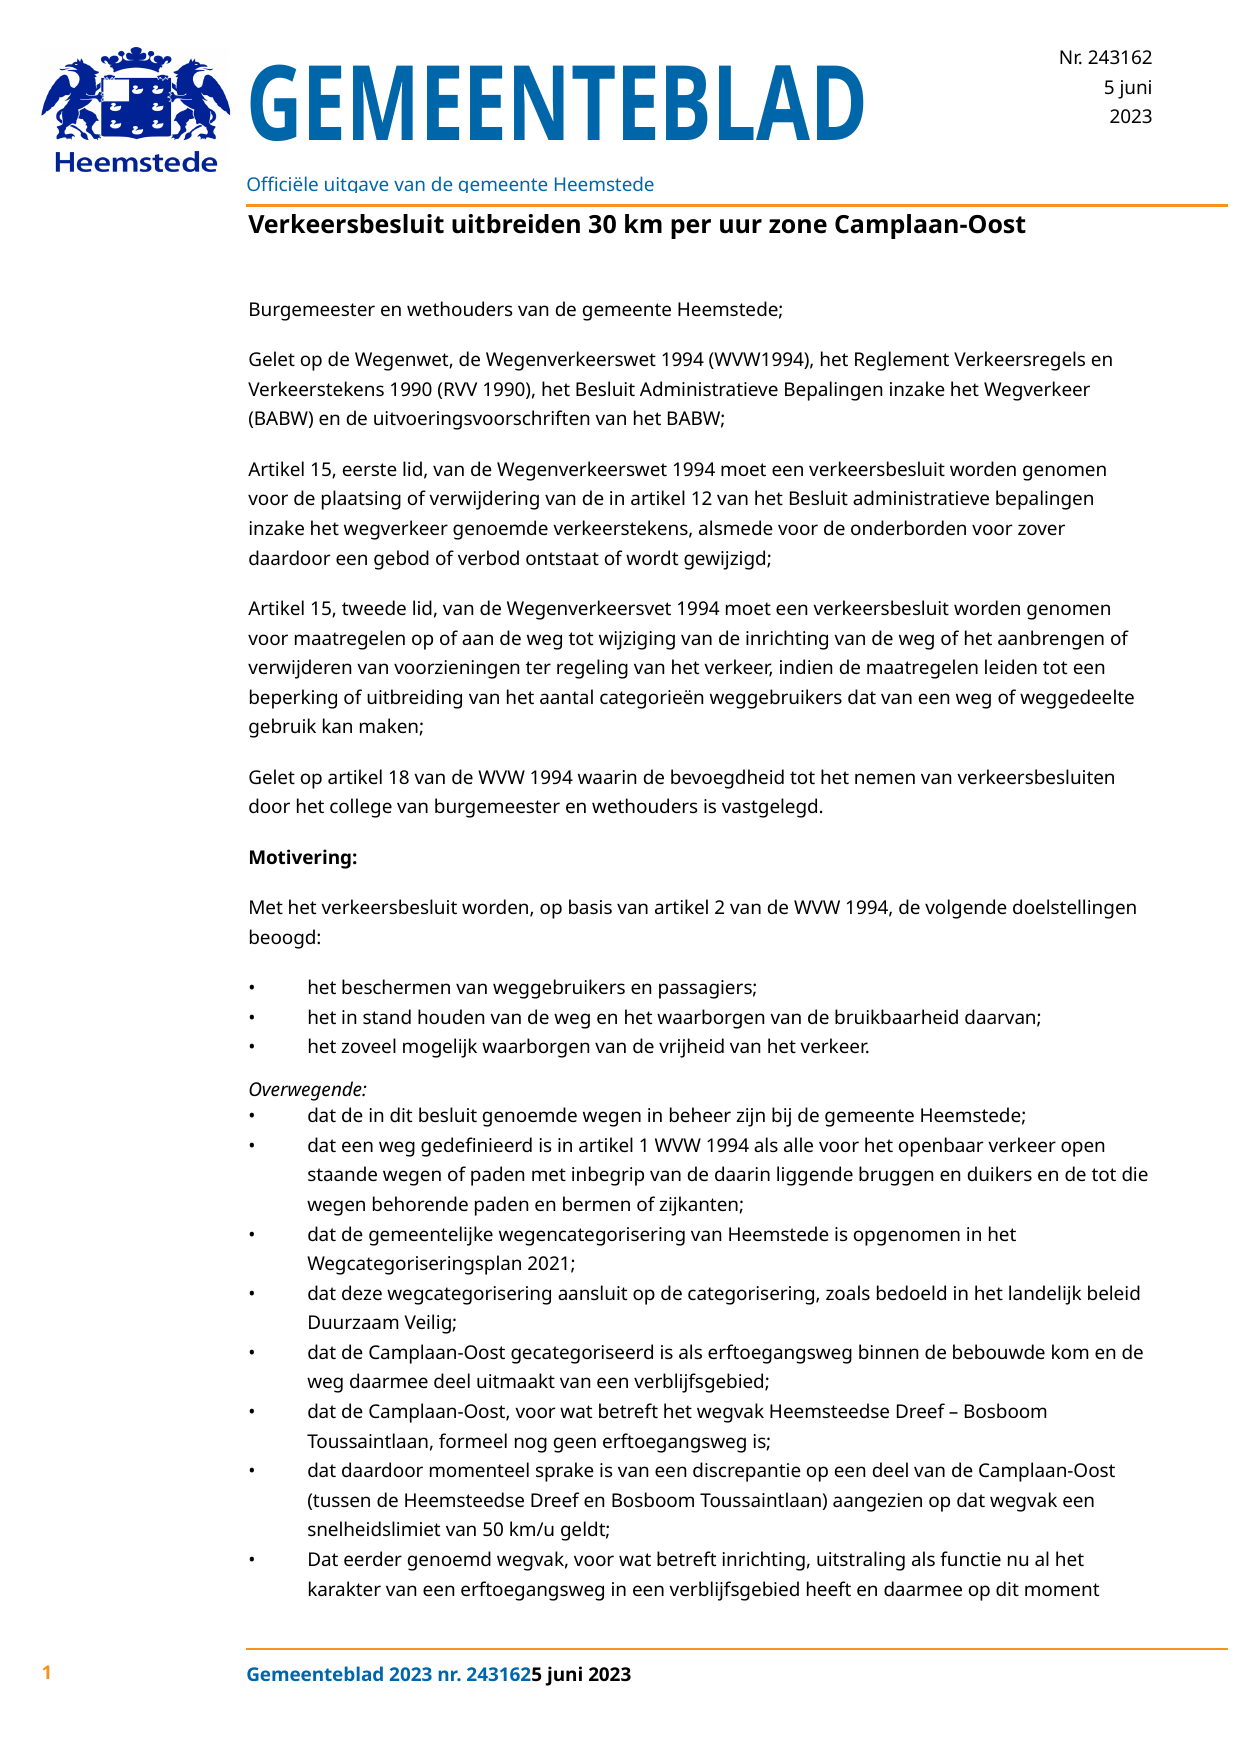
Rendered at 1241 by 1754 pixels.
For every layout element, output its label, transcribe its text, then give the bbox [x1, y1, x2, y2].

list dat een weg gedefinieerd is in artikel 1 WVW 1994 als alle voor het openbaar verkeer open staande wegen of paden met inbegrip van de daarin liggende bruggen en duikers en de tot die wegen behorende paden en bermen of zijkanten; [248, 1132, 1152, 1217]
list dat daardoor momenteel sprake is van een discrepantie op een deel van de Camplaan-Oost (tussen de Heemsteedse Dreef en Bosboom Toussaintlaan) aangezien op dat wegvak een snelheidslimiet van 50 km/u geldt; [248, 1457, 1152, 1542]
list dat deze wegcategorisering aansluit op de categorisering, zoals bedoeld in het landelijk beleid Duurzaam Veilig; [248, 1280, 1152, 1335]
list het beschermen van weggebruikers en passagiers; [248, 974, 1152, 1000]
list dat de Camplaan-Oost, voor wat betreft het wegvak Heemsteedse Dreef – Bosboom Toussaintlaan, formeel nog geen erftoegangsweg is; [248, 1398, 1152, 1453]
text Motivering: [248, 844, 1152, 870]
text Gelet op artikel 18 van de WVW 1994 waarin de bevoegdheid tot het nemen van verkeersbesluiten door het college van burgemeester en wethouders is vastgelegd. [248, 764, 1152, 819]
text Gelet op de Wegenwet, de Wegenverkeerswet 1994 (WVW1994), het Reglement Verkeersregels en Verkeerstekens 1990 (RVV 1990), het Besluit Administratieve Bepalingen inzake het Wegverkeer (BABW) en de uitvoeringsvoorschriften van het BABW; [248, 346, 1152, 431]
text Artikel 15, eerste lid, van de Wegenverkeerswet 1994 moet een verkeersbesluit worden genomen voor de plaatsing of verwijdering van de in artikel 12 van het Besluit administratieve bepalingen inzake het wegverkeer genoemde verkeerstekens, alsmede voor de onderborden voor zover daardoor een gebod of verbod ontstaat of wordt gewijzigd; [248, 456, 1152, 571]
text Verkeersbesluit uitbreiden 30 km per uur zone Camplaan-Oost [248, 207, 1152, 241]
text Artikel 15, tweede lid, van de Wegenverkeersvet 1994 moet een verkeersbesluit worden genomen voor maatregelen op of aan de weg tot wijziging van de inrichting van de weg of het aanbrengen of verwijderen van voorzieningen ter regeling van het verkeer, indien de maatregelen leiden tot een beperking of uitbreiding van het aantal categorieën weggebruikers dat van een weg of weggedeelte gebruik kan maken; [248, 595, 1152, 739]
list het in stand houden van de weg en het waarborgen van de bruikbaarheid daarvan; [248, 1004, 1152, 1030]
list het zoveel mogelijk waarborgen van de vrijheid van het verkeer. [248, 1033, 1152, 1059]
text Burgemeester en wethouders van de gemeente Heemstede; [248, 296, 1152, 322]
picture [41, 47, 231, 172]
list Dat eerder genoemd wegvak, voor wat betreft inrichting, uitstraling als functie nu al het karakter van een erftoegangsweg in een verblijfsgebied heeft en daarmee op dit moment [248, 1546, 1152, 1601]
list dat de Camplaan-Oost gecategoriseerd is als erftoegangsweg binnen de bebouwde kom en de weg daarmee deel uitmaakt van een verblijfsgebied; [248, 1339, 1152, 1394]
text Overwegende: [248, 1077, 1152, 1102]
text Met het verkeersbesluit worden, op basis van artikel 2 van de WVW 1994, de volgende doelstellingen beoogd: [248, 894, 1152, 950]
list dat de gemeentelijke wegencategorisering van Heemstede is opgenomen in het Wegcategoriseringsplan 2021; [248, 1221, 1152, 1276]
list dat de in dit besluit genoemde wegen in beheer zijn bij de gemeente Heemstede; [248, 1102, 1152, 1128]
